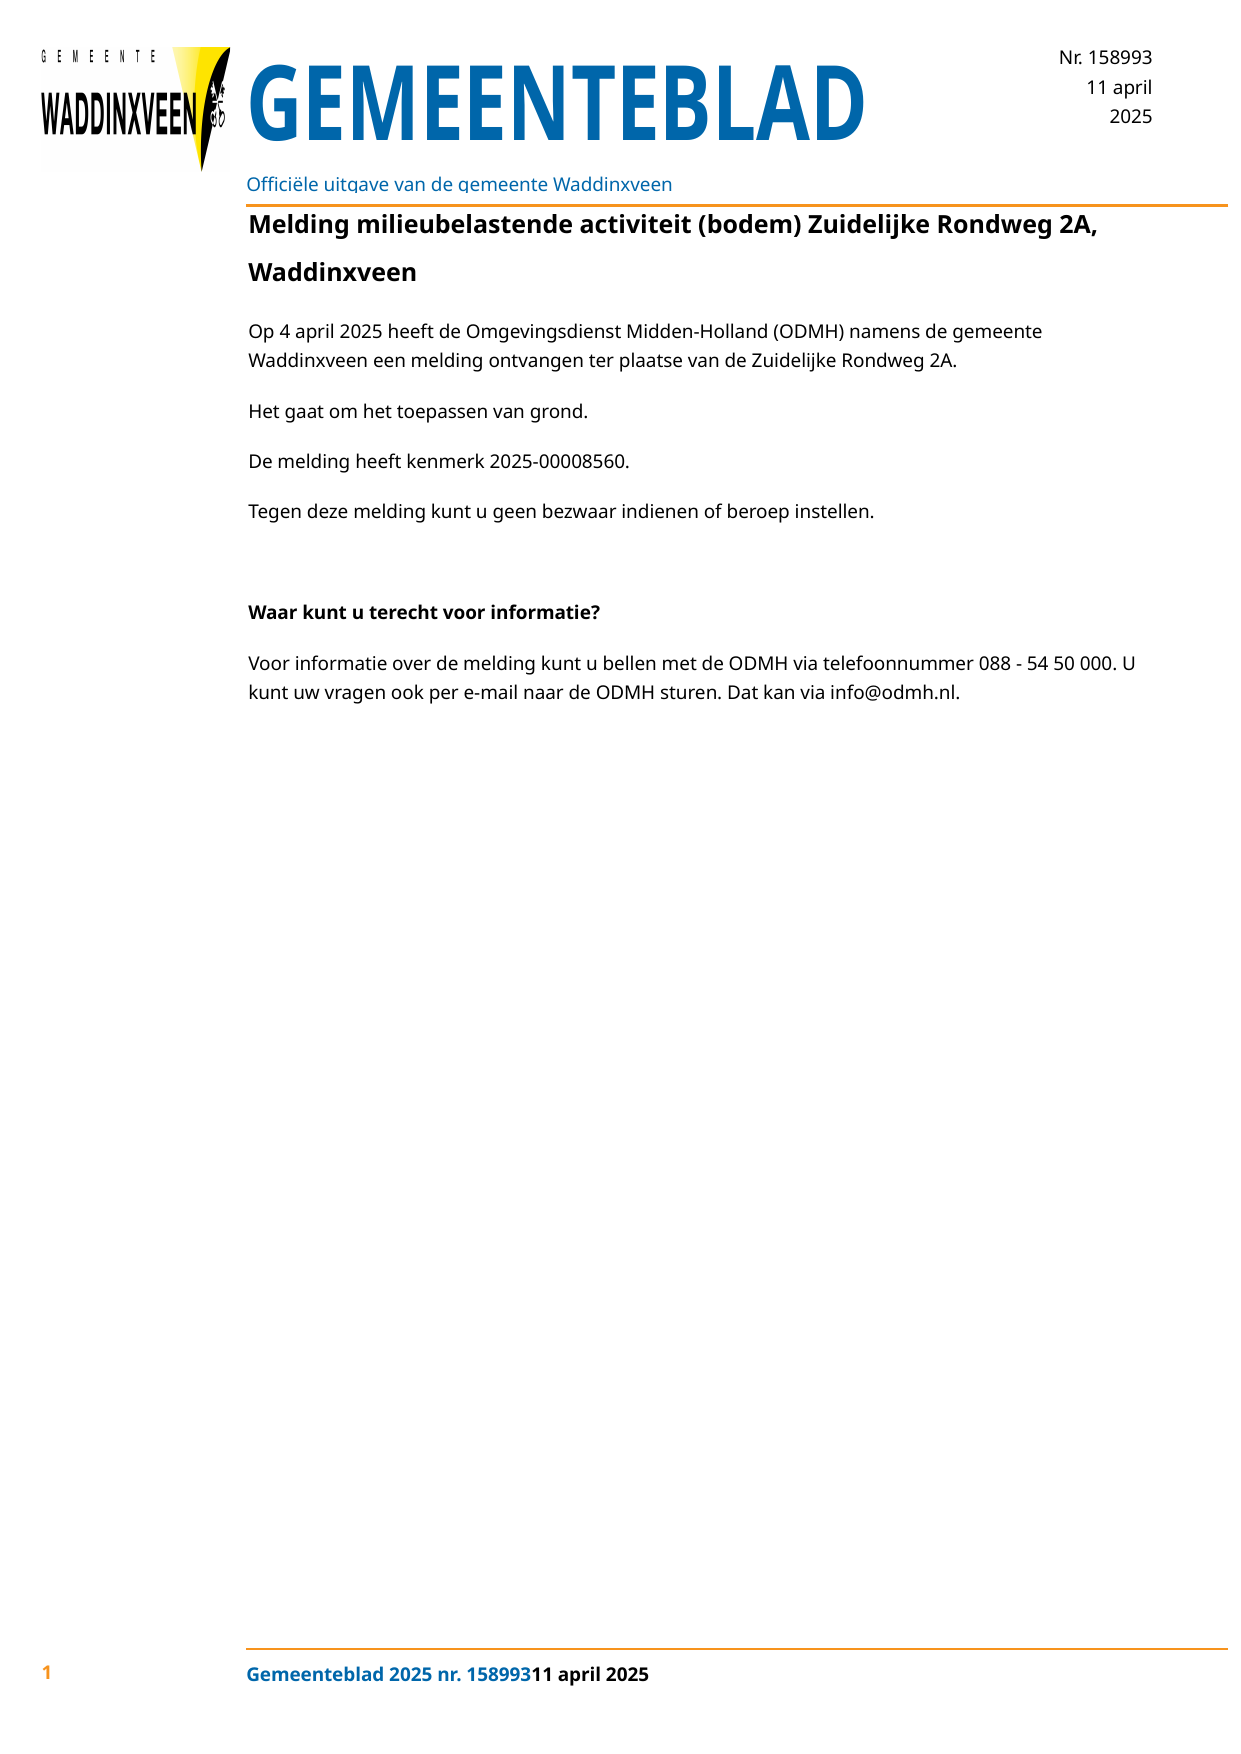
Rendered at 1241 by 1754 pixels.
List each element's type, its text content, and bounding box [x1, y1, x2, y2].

picture [41, 47, 231, 172]
text De melding heeft kenmerk 2025-00008560. [248, 448, 1152, 474]
text Op 4 april 2025 heeft de Omgevingsdienst Midden-Holland (ODMH) namens de gemeente Waddinxveen een melding ontvangen ter plaatse van de Zuidelijke Rondweg 2A. [248, 318, 1152, 373]
text Het gaat om het toepassen van grond. [248, 398, 1152, 424]
text Voor informatie over de melding kunt u bellen met de ODMH via telefoonnummer 088 - 54 50 000. U kunt uw vragen ook per e-mail naar de ODMH sturen. Dat kan via info@odmh.nl. [248, 650, 1152, 705]
text Waar kunt u terecht voor informatie? [248, 599, 1152, 625]
text Tegen deze melding kunt u geen bezwaar indienen of beroep instellen. [248, 499, 1152, 524]
text Melding milieubelastende activiteit (bodem) Zuidelijke Rondweg 2A, Waddinxveen [248, 207, 1152, 288]
